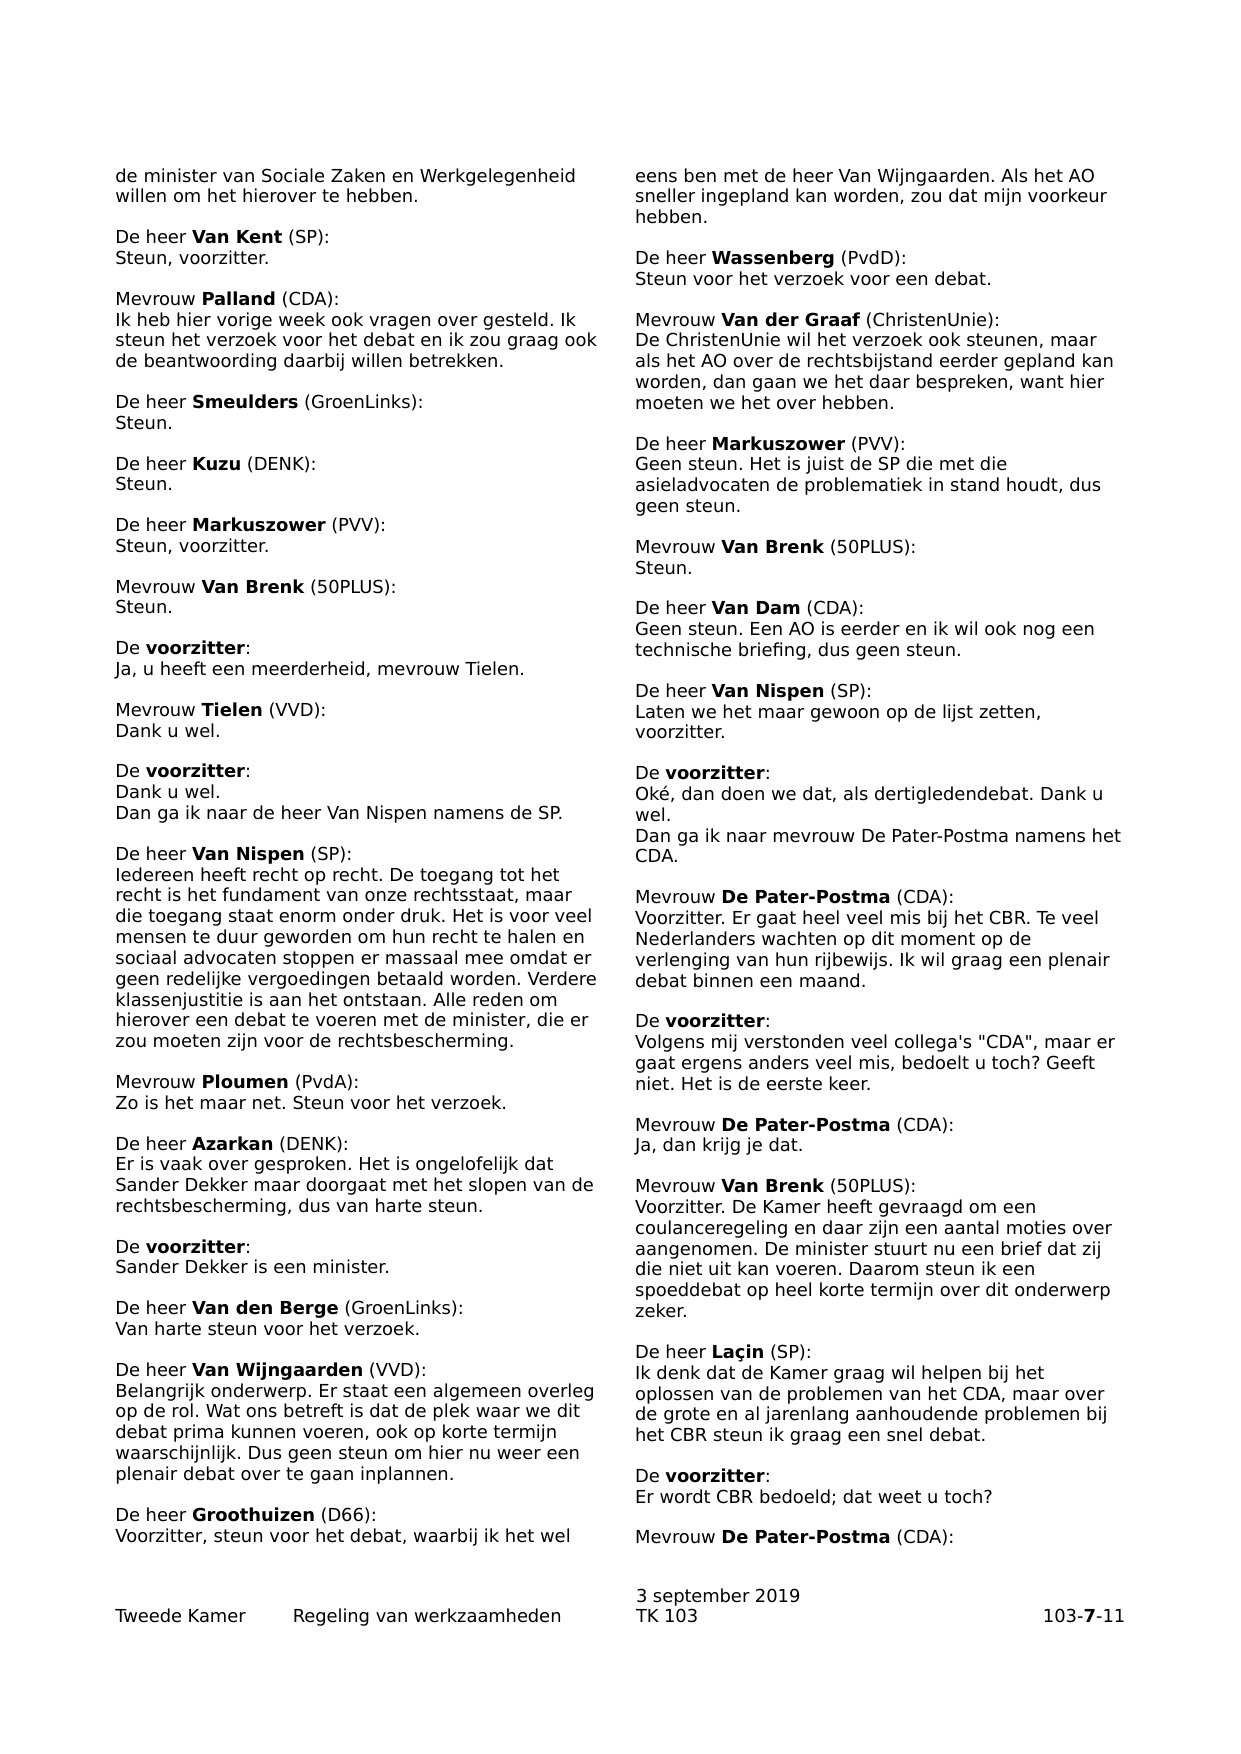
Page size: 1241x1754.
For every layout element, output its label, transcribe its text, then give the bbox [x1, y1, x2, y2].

text De heer Van Nispen (SP): [115, 843, 605, 864]
text Steun. [115, 412, 605, 433]
text Mevrouw De Pater-Postma (CDA): [635, 1114, 1125, 1135]
text De heer Markuszower (PVV): [635, 433, 1125, 454]
text Mevrouw Palland (CDA): [115, 288, 605, 309]
text Mevrouw Tielen (VVD): [115, 699, 605, 720]
text eens ben met de heer Van Wijngaarden. Als het AO sneller ingepland kan worden, zou dat mijn voorkeur hebben. [635, 165, 1125, 228]
text Van harte steun voor het verzoek. [115, 1319, 605, 1340]
text De voorzitter: [115, 1237, 605, 1257]
text Dan ga ik naar de heer Van Nispen namens de SP. [115, 803, 605, 823]
text Mevrouw Van Brenk (50PLUS): [635, 1176, 1125, 1197]
text Voorzitter. De Kamer heeft gevraagd om een coulanceregeling en daar zijn een aantal moties over aangenomen. De minister stuurt nu een brief dat zij die niet uit kan voeren. Daarom steun ik een spoeddebat op heel korte termijn over dit onderwerp zeker. [635, 1197, 1125, 1322]
text Ik denk dat de Kamer graag wil helpen bij het oplossen van de problemen van het CDA, maar over de grote en al jarenlang aanhoudende problemen bij het CBR steun ik graag een snel debat. [635, 1362, 1125, 1446]
text De heer Wassenberg (PvdD): [635, 248, 1125, 268]
text Belangrijk onderwerp. Er staat een algemeen overleg op de rol. Wat ons betreft is dat de plek waar we dit debat prima kunnen voeren, ook op korte termijn waarschijnlijk. Dus geen steun om hier nu weer een plenair debat over te gaan inplannen. [115, 1380, 605, 1484]
text Mevrouw Van Brenk (50PLUS): [115, 576, 605, 597]
text Mevrouw De Pater-Postma (CDA): [635, 887, 1125, 908]
text Geen steun. Een AO is eerder en ik wil ook nog een technische briefing, dus geen steun. [635, 619, 1125, 661]
text Voorzitter. Er gaat heel veel mis bij het CBR. Te veel Nederlanders wachten op dit moment op de verlenging van hun rijbewijs. Ik wil graag een plenair debat binnen een maand. [635, 908, 1125, 991]
text Steun, voorzitter. [115, 536, 605, 556]
text De voorzitter: [635, 1466, 1125, 1486]
text Mevrouw Ploumen (PvdA): [115, 1072, 605, 1092]
text Laten we het maar gewoon op de lijst zetten, voorzitter. [635, 701, 1125, 743]
text De voorzitter: [635, 1011, 1125, 1032]
text Mevrouw Van Brenk (50PLUS): [635, 537, 1125, 557]
text De heer Azarkan (DENK): [115, 1133, 605, 1154]
text Steun, voorzitter. [115, 248, 605, 268]
text Zo is het maar net. Steun voor het verzoek. [115, 1092, 605, 1113]
text de minister van Sociale Zaken en Werkgelegenheid willen om het hierover te hebben. [115, 165, 605, 207]
text Steun. [115, 474, 605, 495]
text De heer Smeulders (GroenLinks): [115, 392, 605, 412]
text De heer Van Kent (SP): [115, 227, 605, 248]
text Ik heb hier vorige week ook vragen over gesteld. Ik steun het verzoek voor het debat en ik zou graag ook de beantwoording daarbij willen betrekken. [115, 309, 605, 372]
text De heer Markuszower (PVV): [115, 515, 605, 536]
text Steun voor het verzoek voor een debat. [635, 268, 1125, 289]
text De heer Laçin (SP): [635, 1342, 1125, 1362]
text Steun. [115, 597, 605, 618]
text Mevrouw De Pater-Postma (CDA): [635, 1527, 1125, 1548]
text Ja, u heeft een meerderheid, mevrouw Tielen. [115, 659, 605, 679]
text De heer Van Dam (CDA): [635, 598, 1125, 619]
text Mevrouw Van der Graaf (ChristenUnie): [635, 309, 1125, 330]
text Ja, dan krijg je dat. [635, 1135, 1125, 1156]
text De ChristenUnie wil het verzoek ook steunen, maar als het AO over de rechtsbijstand eerder gepland kan worden, dan gaan we het daar bespreken, want hier moeten we het over hebben. [635, 330, 1125, 413]
text De heer Van den Berge (GroenLinks): [115, 1298, 605, 1319]
text De heer Van Nispen (SP): [635, 681, 1125, 701]
text Dank u wel. [115, 782, 605, 803]
text Dan ga ik naar mevrouw De Pater-Postma namens het CDA. [635, 825, 1125, 867]
text Steun. [635, 557, 1125, 578]
text De voorzitter: [115, 761, 605, 782]
text Sander Dekker is een minister. [115, 1257, 605, 1278]
text Er wordt CBR bedoeld; dat weet u toch? [635, 1486, 1125, 1507]
text Iedereen heeft recht op recht. De toegang tot het recht is het fundament van onze rechtsstaat, maar die toegang staat enorm onder druk. Het is voor veel mensen te duur geworden om hun recht te halen en sociaal advocaten stoppen er massaal mee omdat er geen redelijke vergoedingen betaald worden. Verdere klassenjustitie is aan het ontstaan. Alle reden om hierover een debat te voeren met de minister, die er zou moeten zijn voor de rechtsbescherming. [115, 864, 605, 1052]
text De voorzitter: [635, 763, 1125, 784]
text De heer Groothuizen (D66): [115, 1504, 605, 1525]
text De heer Kuzu (DENK): [115, 453, 605, 474]
text Geen steun. Het is juist de SP die met die asieladvocaten de problematiek in stand houdt, dus geen steun. [635, 454, 1125, 517]
text Volgens mij verstonden veel collega's "CDA", maar er gaat ergens anders veel mis, bedoelt u toch? Geeft niet. Het is de eerste keer. [635, 1032, 1125, 1094]
text De voorzitter: [115, 638, 605, 659]
text Er is vaak over gesproken. Het is ongelofelijk dat Sander Dekker maar doorgaat met het slopen van de rechtsbescherming, dus van harte steun. [115, 1154, 605, 1217]
text De heer Van Wijngaarden (VVD): [115, 1360, 605, 1380]
text Oké, dan doen we dat, als dertigledendebat. Dank u wel. [635, 784, 1125, 825]
text Voorzitter, steun voor het debat, waarbij ik het wel [115, 1525, 605, 1546]
text Dank u wel. [115, 720, 605, 741]
